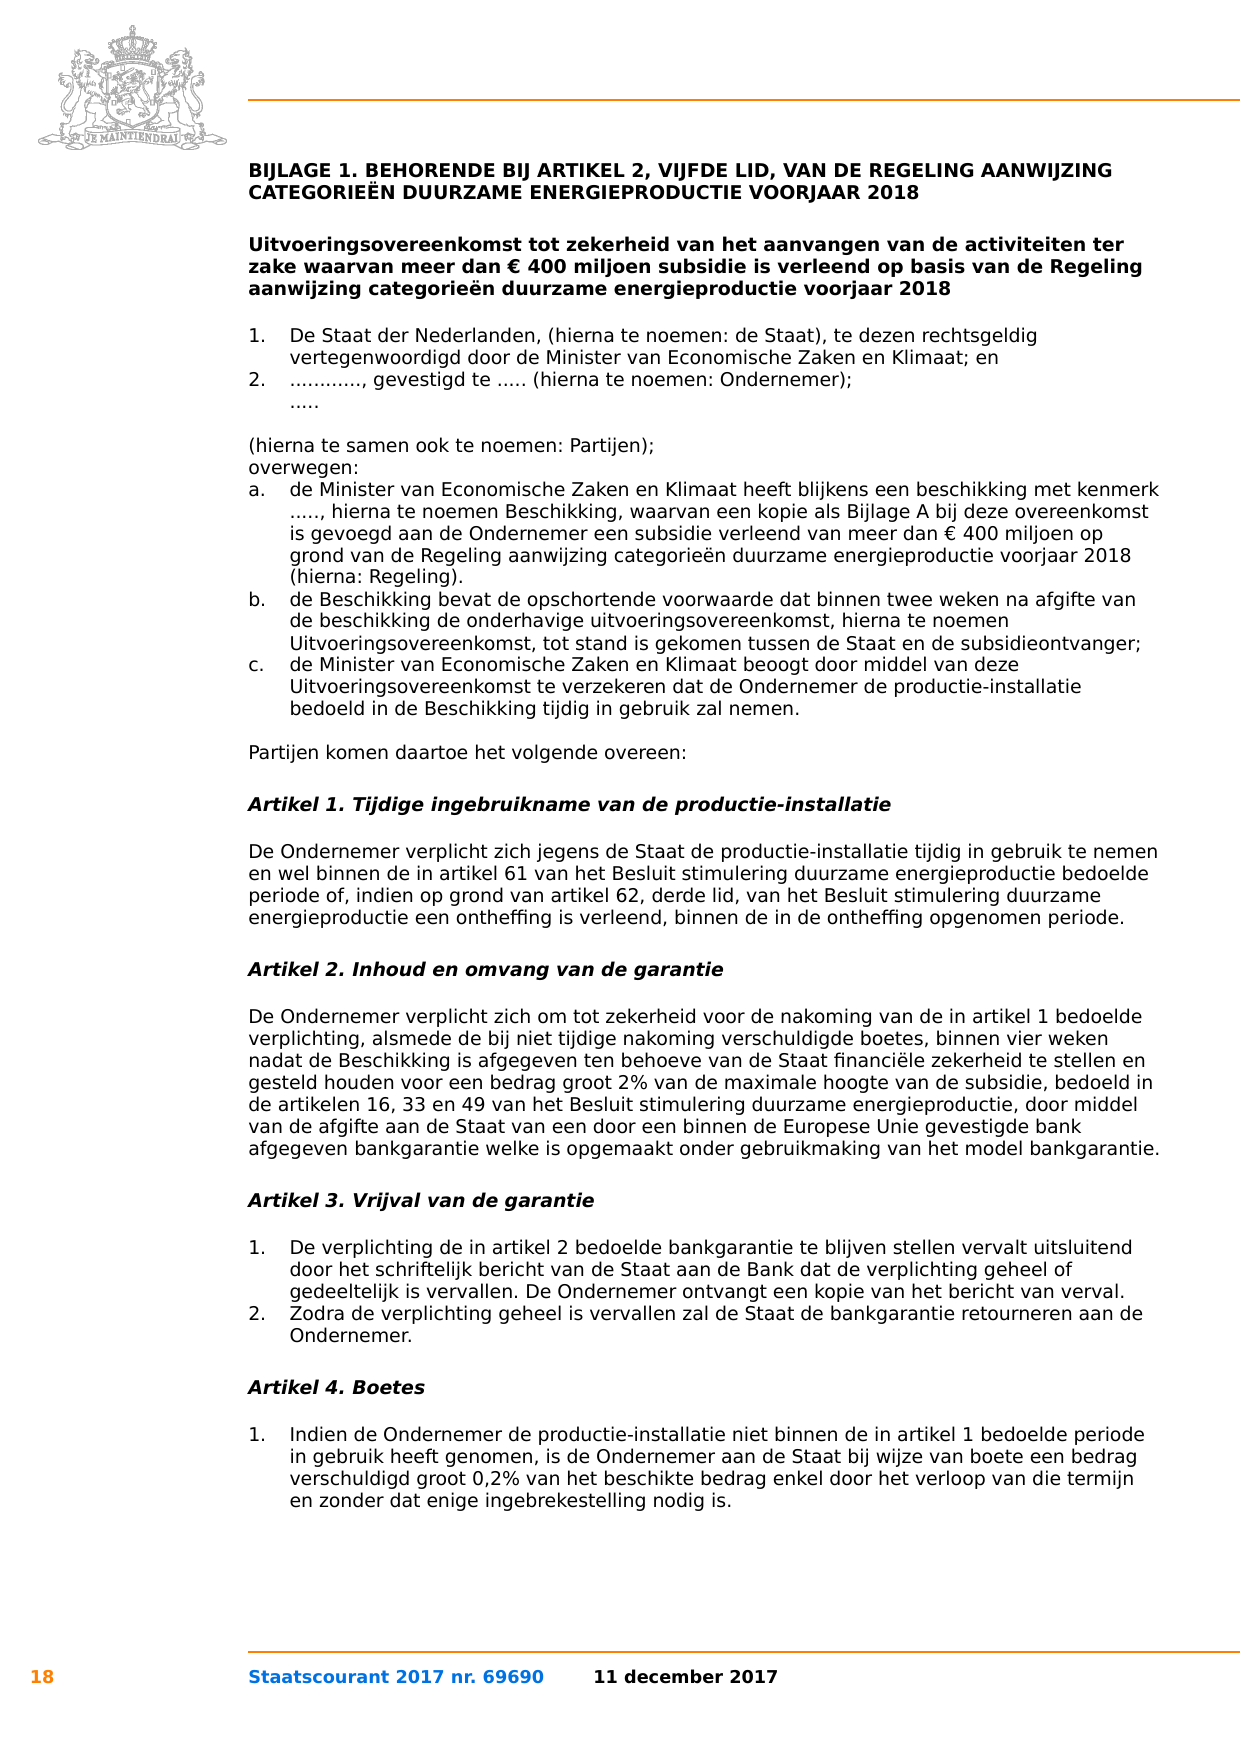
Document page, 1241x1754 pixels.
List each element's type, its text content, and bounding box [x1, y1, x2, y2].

subtitle Artikel 2. Inhoud en omvang van de garantie [248, 959, 1163, 981]
subtitle Artikel 4. Boetes [248, 1377, 1163, 1399]
text 1. Indien de Ondernemer de productie-installatie niet binnen de in artikel 1 bedoelde periode in gebruik heeft genomen, is de Ondernemer aan de Staat bij wijze van boete een bedrag verschuldigd groot 0,2% van het beschikte bedrag enkel door het verloop van die termijn en zonder dat enige ingebrekestelling nodig is. [248, 1424, 1163, 1512]
text a. de Minister van Economische Zaken en Klimaat heeft blijkens een beschikking met kenmerk ....., hierna te noemen Beschikking, waarvan een kopie als Bijlage A bij deze overeenkomst is gevoegd aan de Ondernemer een subsidie verleend van meer dan € 400 miljoen op grond van de Regeling aanwijzing categorieën duurzame energieproductie voorjaar 2018 (hierna: Regeling). [248, 478, 1163, 588]
text (hierna te samen ook te noemen: Partijen); [248, 434, 1163, 457]
text 1. De verplichting de in artikel 2 bedoelde bankgarantie te blijven stellen vervalt uitsluitend door het schriftelijk bericht van de Staat aan de Bank dat de verplichting geheel of gedeeltelijk is vervallen. De Ondernemer ontvangt een kopie van het bericht van verval. [248, 1237, 1163, 1303]
picture [38, 25, 227, 150]
text ..... [289, 391, 1163, 413]
subtitle BIJLAGE 1. BEHORENDE BIJ ARTIKEL 2, VIJFDE LID, VAN DE REGELING AANWIJZING CATEGORIEËN DUURZAME ENERGIEPRODUCTIE VOORJAAR 2018 [248, 160, 1163, 204]
text b. de Beschikking bevat de opschortende voorwaarde dat binnen twee weken na afgifte van de beschikking de onderhavige uitvoeringsovereenkomst, hierna te noemen Uitvoeringsovereenkomst, tot stand is gekomen tussen de Staat en de subsidieontvanger; [248, 588, 1163, 654]
subtitle Uitvoeringsovereenkomst tot zekerheid van het aanvangen van de activiteiten ter zake waarvan meer dan € 400 miljoen subsidie is verleend op basis van de Regeling aanwijzing categorieën duurzame energieproductie voorjaar 2018 [248, 234, 1163, 300]
text c. de Minister van Economische Zaken en Klimaat beoogt door middel van deze Uitvoeringsovereenkomst te verzekeren dat de Ondernemer de productie-installatie bedoeld in de Beschikking tijdig in gebruik zal nemen. [248, 654, 1163, 720]
subtitle Artikel 3. Vrijval van de garantie [248, 1190, 1163, 1212]
text Partijen komen daartoe het volgende overeen: [248, 742, 1163, 764]
text 2. Zodra de verplichting geheel is vervallen zal de Staat de bankgarantie retourneren aan de Ondernemer. [248, 1303, 1163, 1347]
subtitle Artikel 1. Tijdige ingebruikname van de productie-installatie [248, 794, 1163, 816]
text De Ondernemer verplicht zich om tot zekerheid voor de nakoming van de in artikel 1 bedoelde verplichting, alsmede de bij niet tijdige nakoming verschuldigde boetes, binnen vier weken nadat de Beschikking is afgegeven ten behoeve van de Staat financiële zekerheid te stellen en gesteld houden voor een bedrag groot 2% van de maximale hoogte van de subsidie, bedoeld in de artikelen 16, 33 en 49 van het Besluit stimulering duurzame energieproductie, door middel van de afgifte aan de Staat van een door een binnen de Europese Unie gevestigde bank afgegeven bankgarantie welke is opgemaakt onder gebruikmaking van het model bankgarantie. [248, 1006, 1163, 1160]
text 2. ............, gevestigd te ..... (hierna te noemen: Ondernemer); [248, 369, 1163, 391]
text De Ondernemer verplicht zich jegens de Staat de productie-installatie tijdig in gebruik te nemen en wel binnen de in artikel 61 van het Besluit stimulering duurzame energieproductie bedoelde periode of, indien op grond van artikel 62, derde lid, van het Besluit stimulering duurzame energieproductie een ontheffing is verleend, binnen de in de ontheffing opgenomen periode. [248, 841, 1163, 929]
text 1. De Staat der Nederlanden, (hierna te noemen: de Staat), te dezen rechtsgeldig vertegenwoordigd door de Minister van Economische Zaken en Klimaat; en [248, 325, 1163, 369]
text overwegen: [248, 457, 1163, 478]
